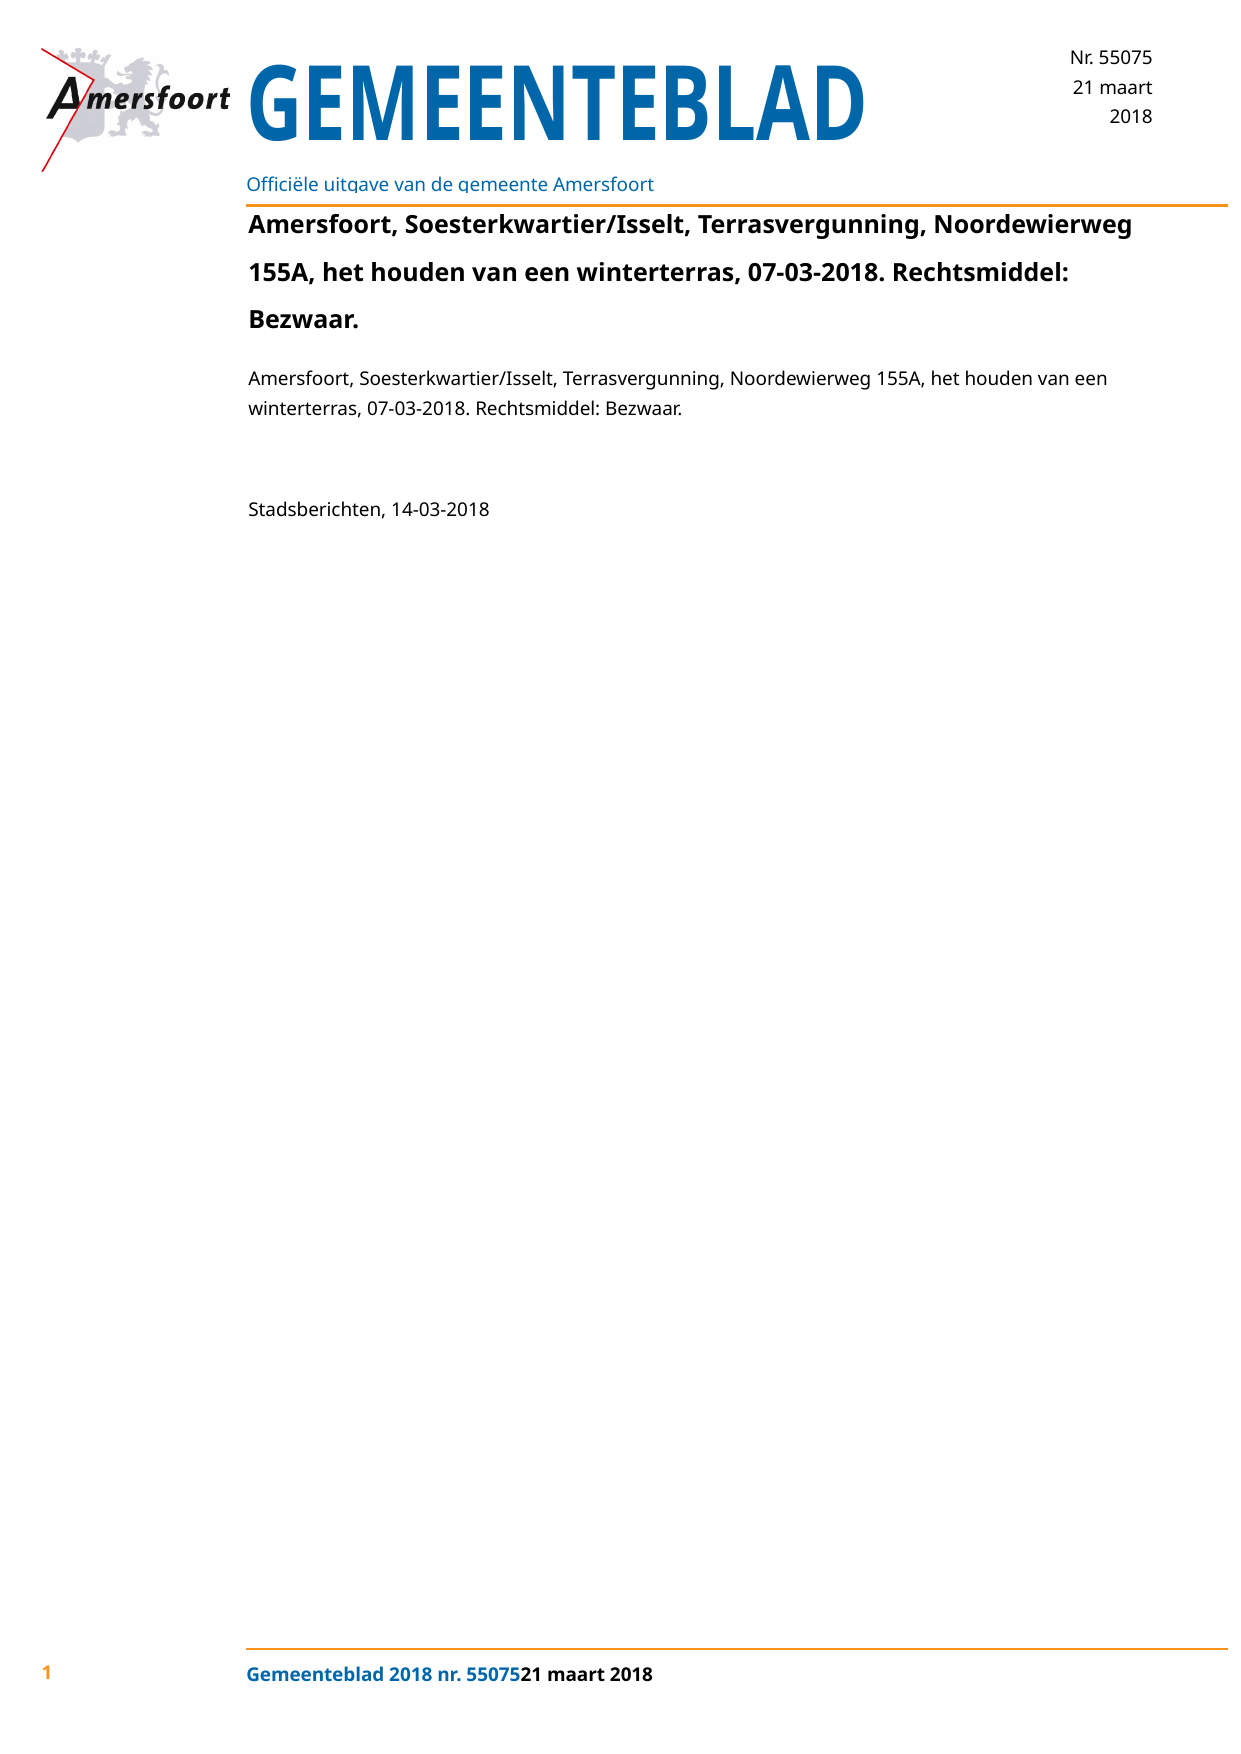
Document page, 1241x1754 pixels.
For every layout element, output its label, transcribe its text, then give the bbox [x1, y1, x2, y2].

picture [41, 47, 231, 172]
text Amersfoort, Soesterkwartier/Isselt, Terrasvergunning, Noordewierweg 155A, het houden van een winterterras, 07-03-2018. Rechtsmiddel: Bezwaar. [248, 207, 1152, 336]
text Stadsberichten, 14-03-2018 [248, 496, 1152, 522]
text Amersfoort, Soesterkwartier/Isselt, Terrasvergunning, Noordewierweg 155A, het houden van een winterterras, 07-03-2018. Rechtsmiddel: Bezwaar. [248, 366, 1152, 421]
